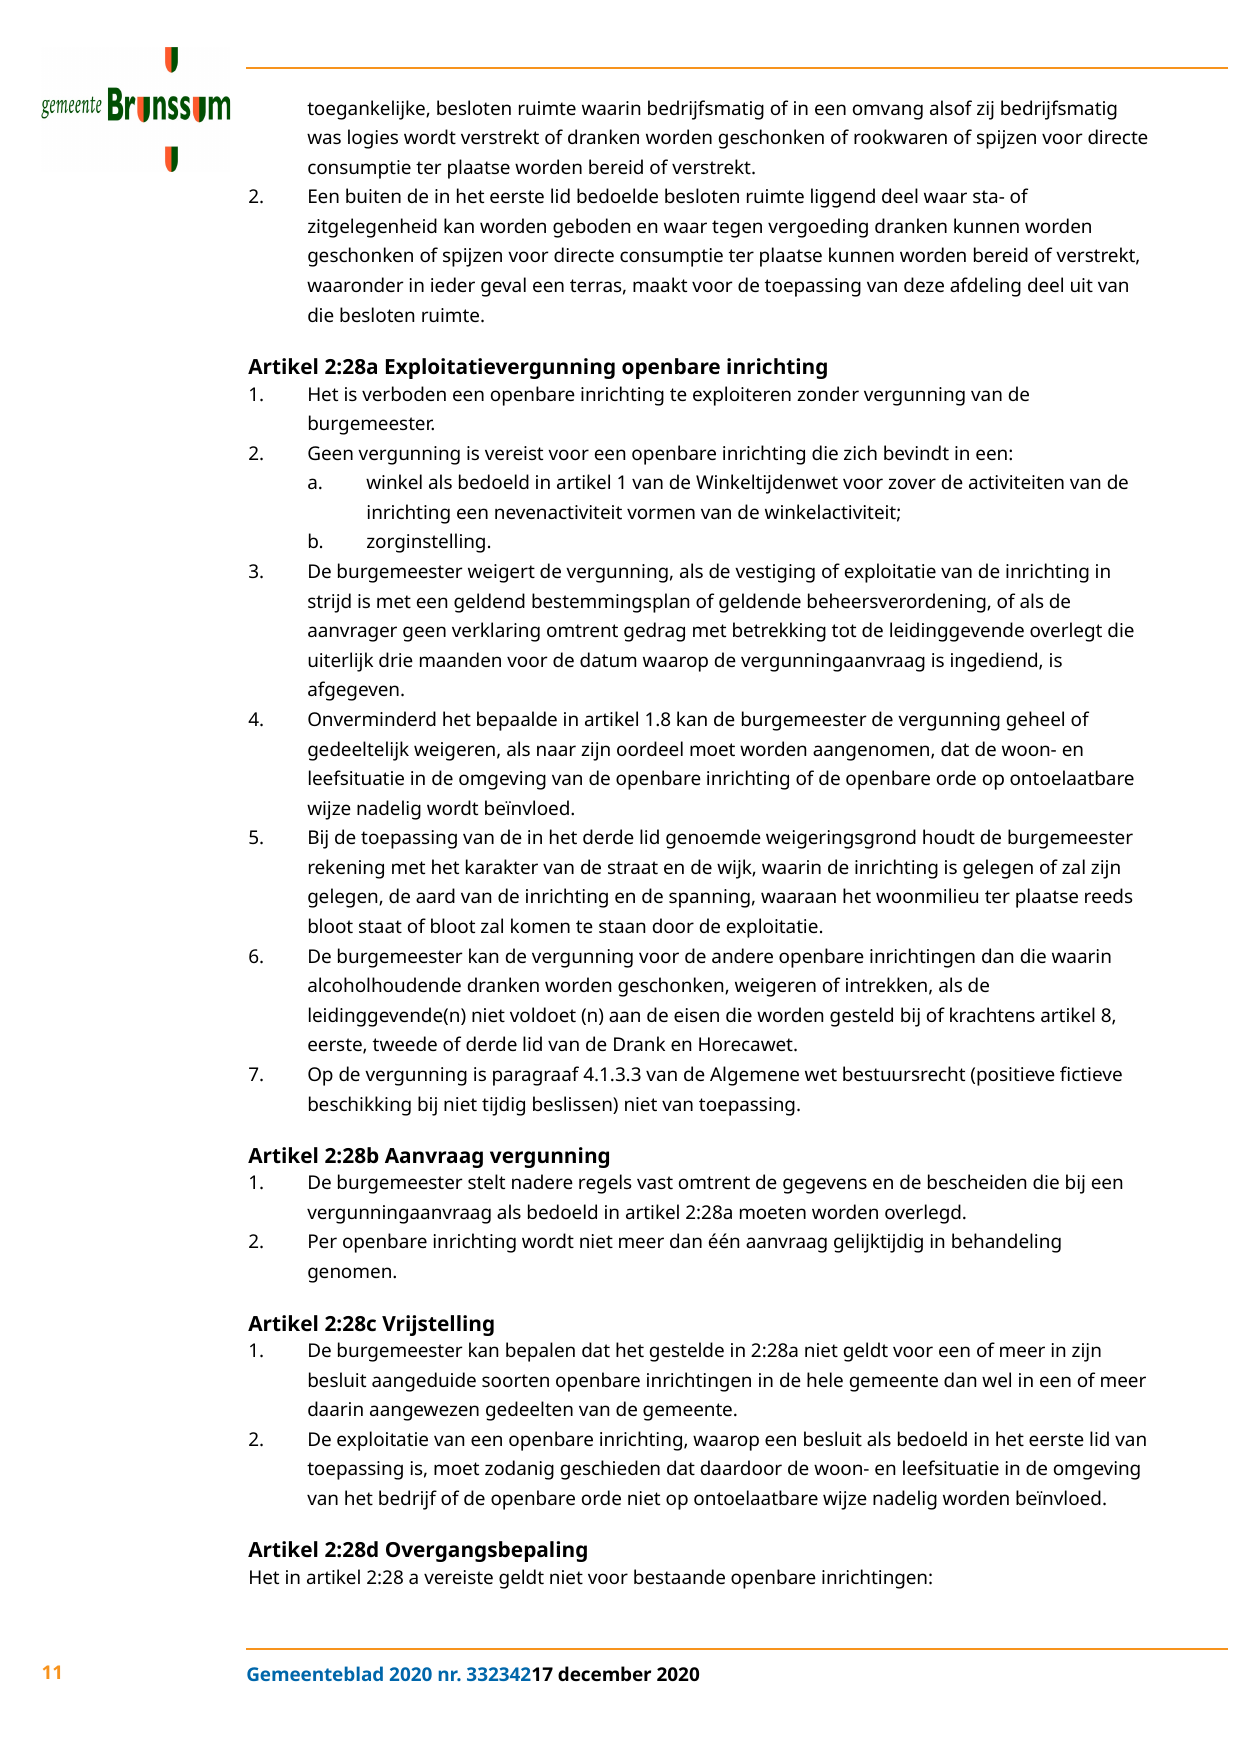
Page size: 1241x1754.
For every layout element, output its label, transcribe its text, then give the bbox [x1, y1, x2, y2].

list De burgemeester kan bepalen dat het gestelde in 2:28a niet geldt voor een of meer in zijn besluit aangeduide soorten openbare inrichtingen in de hele gemeente dan wel in een of meer daarin aangewezen gedeelten van de gemeente. [248, 1337, 1152, 1422]
list Geen vergunning is vereist voor een openbare inrichting die zich bevindt in een: [248, 440, 1152, 466]
list zorginstelling. [307, 529, 1152, 554]
text Artikel 2:28c Vrijstelling [248, 1309, 1152, 1337]
text Artikel 2:28a Exploitatievergunning openbare inrichting [248, 352, 1152, 381]
list De burgemeester kan de vergunning voor de andere openbare inrichtingen dan die waarin alcoholhoudende dranken worden geschonken, weigeren of intrekken, als de leidinggevende(n) niet voldoet (n) aan de eisen die worden gesteld bij of krachtens artikel 8, eerste, tweede of derde lid van de Drank en Horecawet. [248, 943, 1152, 1057]
list Per openbare inrichting wordt niet meer dan één aanvraag gelijktijdig in behandeling genomen. [248, 1229, 1152, 1284]
list Bij de toepassing van de in het derde lid genoemde weigeringsgrond houdt de burgemeester rekening met het karakter van de straat en de wijk, waarin de inrichting is gelegen of zal zijn gelegen, de aard van de inrichting en de spanning, waaraan het woonmilieu ter plaatse reeds bloot staat of bloot zal komen te staan door de exploitatie. [248, 824, 1152, 939]
list Onverminderd het bepaalde in artikel 1.8 kan de burgemeester de vergunning geheel of gedeeltelijk weigeren, als naar zijn oordeel moet worden aangenomen, dat de woon- en leefsituatie in de omgeving van de openbare inrichting of de openbare orde op ontoelaatbare wijze nadelig wordt beïnvloed. [248, 706, 1152, 821]
text Artikel 2:28d Overgangsbepaling [248, 1536, 1152, 1564]
list winkel als bedoeld in artikel 1 van de Winkeltijdenwet voor zover de activiteiten van de inrichting een nevenactiviteit vormen van de winkelactiviteit; [307, 469, 1152, 525]
picture [41, 47, 231, 172]
list Het is verboden een openbare inrichting te exploiteren zonder vergunning van de burgemeester. [248, 381, 1152, 436]
list De exploitatie van een openbare inrichting, waarop een besluit als bedoeld in het eerste lid van toepassing is, moet zodanig geschieden dat daardoor de woon- en leefsituatie in de omgeving van het bedrijf of de openbare orde niet op ontoelaatbare wijze nadelig worden beïnvloed. [248, 1426, 1152, 1511]
text Het in artikel 2:28 a vereiste geldt niet voor bestaande openbare inrichtingen: [248, 1564, 1152, 1590]
list De burgemeester stelt nadere regels vast omtrent de gegevens en de bescheiden die bij een vergunningaanvraag als bedoeld in artikel 2:28a moeten worden overlegd. [248, 1169, 1152, 1225]
list Een buiten de in het eerste lid bedoelde besloten ruimte liggend deel waar sta- of zitgelegenheid kan worden geboden en waar tegen vergoeding dranken kunnen worden geschonken of spijzen voor directe consumptie ter plaatse kunnen worden bereid of verstrekt, waaronder in ieder geval een terras, maakt voor de toepassing van deze afdeling deel uit van die besloten ruimte. [248, 183, 1152, 328]
list Op de vergunning is paragraaf 4.1.3.3 van de Algemene wet bestuursrecht (positieve fictieve beschikking bij niet tijdig beslissen) niet van toepassing. [248, 1061, 1152, 1116]
list toegankelijke, besloten ruimte waarin bedrijfsmatig of in een omvang alsof zij bedrijfsmatig was logies wordt verstrekt of dranken worden geschonken of rookwaren of spijzen voor directe consumptie ter plaatse worden bereid of verstrekt. [248, 95, 1152, 180]
list De burgemeester weigert de vergunning, als de vestiging of exploitatie van de inrichting in strijd is met een geldend bestemmingsplan of geldende beheersverordening, of als de aanvrager geen verklaring omtrent gedrag met betrekking tot de leidinggevende overlegt die uiterlijk drie maanden voor de datum waarop de vergunningaanvraag is ingediend, is afgegeven. [248, 558, 1152, 702]
text Artikel 2:28b Aanvraag vergunning [248, 1141, 1152, 1169]
